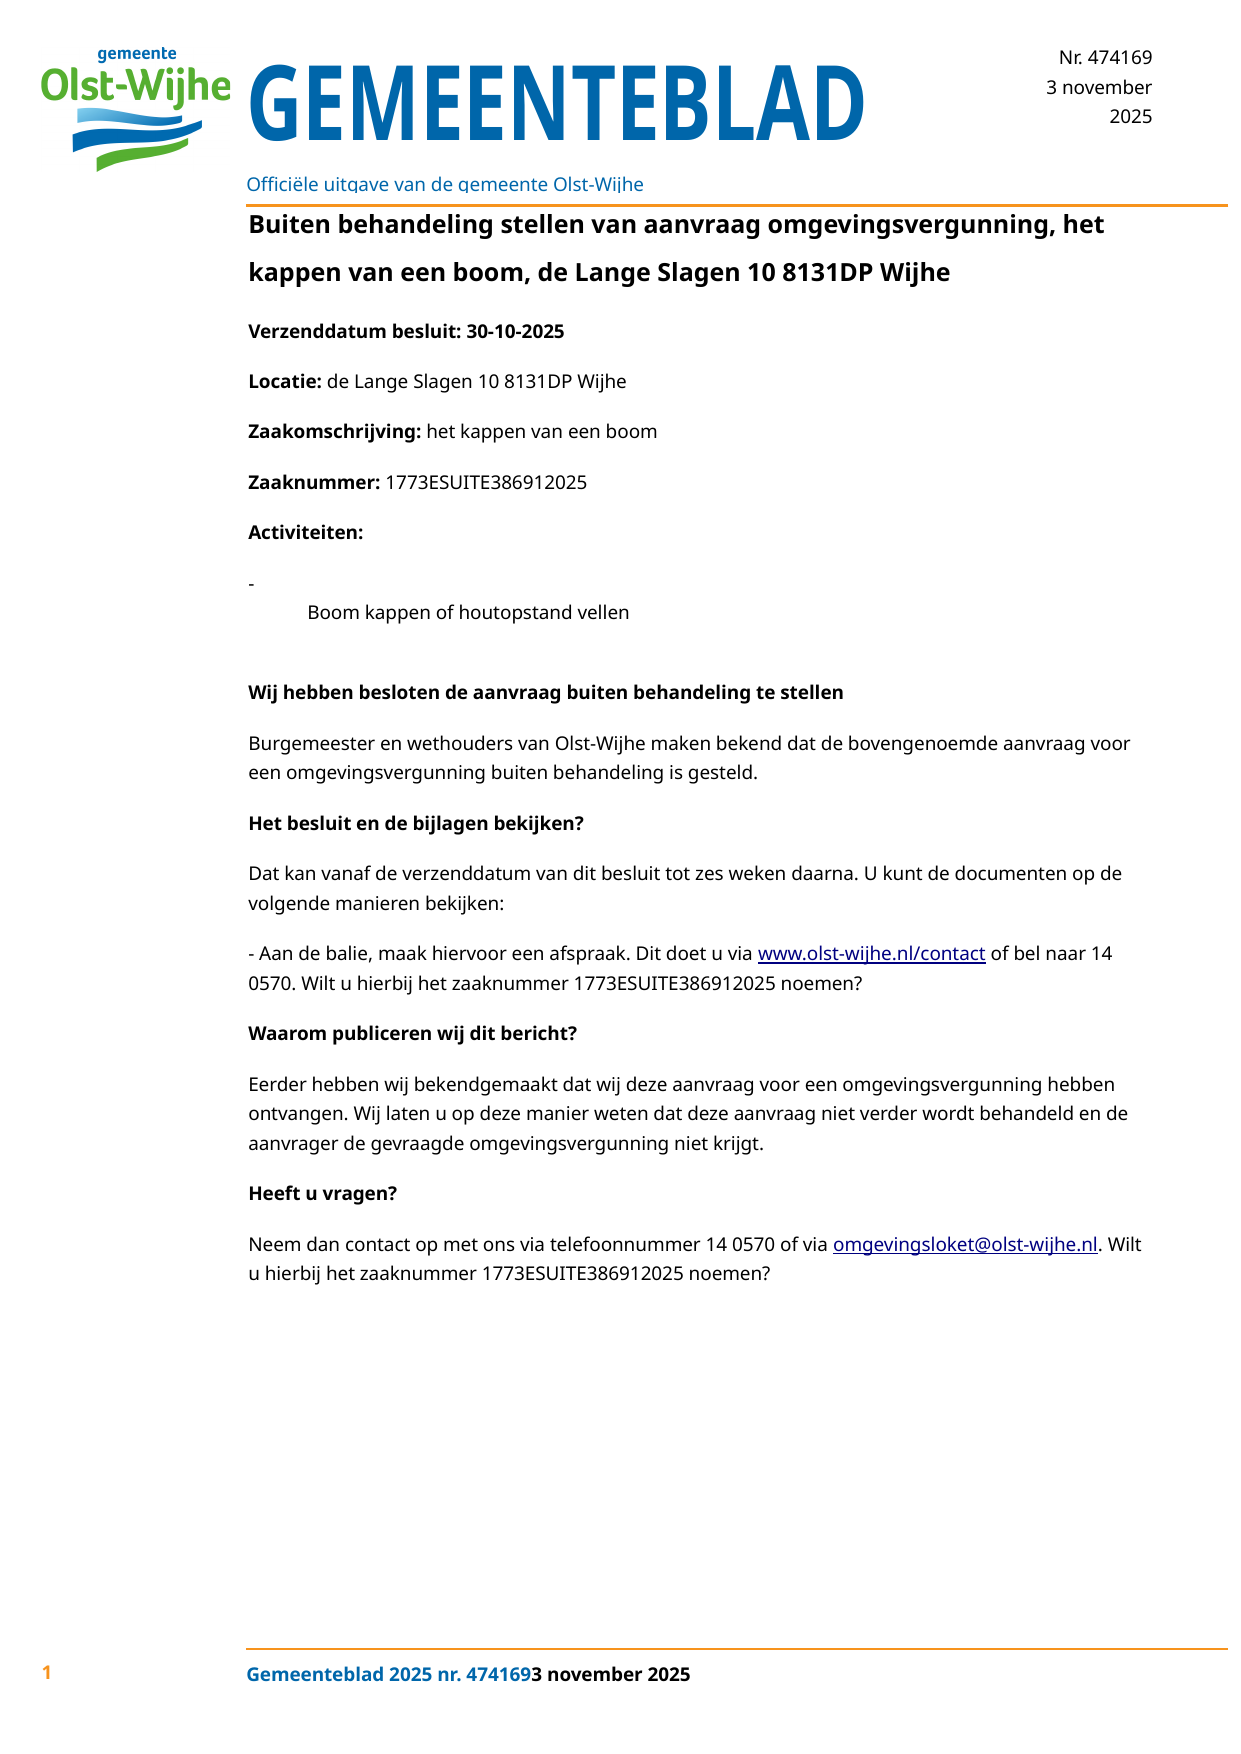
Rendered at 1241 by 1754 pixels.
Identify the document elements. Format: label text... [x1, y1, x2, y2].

text Het besluit en de bijlagen bekijken? [248, 810, 1152, 836]
text Activiteiten: [248, 519, 1152, 545]
text Neem dan contact op met ons via telefoonnummer 14 0570 of via omgevingsloket@olst-wijhe.nl. Wilt u hierbij het zaaknummer 1773ESUITE386912025 noemen? [248, 1231, 1152, 1286]
text Zaakomschrijving: het kappen van een boom [248, 419, 1152, 444]
picture [41, 47, 231, 172]
text Heeft u vragen? [248, 1180, 1152, 1206]
text Locatie: de Lange Slagen 10 8131DP Wijhe [248, 368, 1152, 394]
text Wij hebben besloten de aanvraag buiten behandeling te stellen [248, 679, 1152, 705]
text Burgemeester en wethouders van Olst-Wijhe maken bekend dat de bovengenoemde aanvraag voor een omgevingsvergunning buiten behandeling is gesteld. [248, 730, 1152, 785]
text Dat kan vanaf de verzenddatum van dit besluit tot zes weken daarna. U kunt de documenten op de volgende manieren bekijken: [248, 860, 1152, 916]
text - Aan de balie, maak hiervoor een afspraak. Dit doet u via www.olst-wijhe.nl/contact of bel naar 14 0570. Wilt u hierbij het zaaknummer 1773ESUITE386912025 noemen? [248, 940, 1152, 996]
text Buiten behandeling stellen van aanvraag omgevingsvergunning, het kappen van een boom, de Lange Slagen 10 8131DP Wijhe [248, 207, 1152, 288]
list Boom kappen of houtopstand vellen [248, 599, 1152, 625]
text Zaaknummer: 1773ESUITE386912025 [248, 469, 1152, 495]
text Eerder hebben wij bekendgemaakt dat wij deze aanvraag voor een omgevingsvergunning hebben ontvangen. Wij laten u op deze manier weten dat deze aanvraag niet verder wordt behandeld en de aanvrager de gevraagde omgevingsvergunning niet krijgt. [248, 1071, 1152, 1156]
text Waarom publiceren wij dit bericht? [248, 1020, 1152, 1046]
text Verzenddatum besluit: 30-10-2025 [248, 318, 1152, 344]
